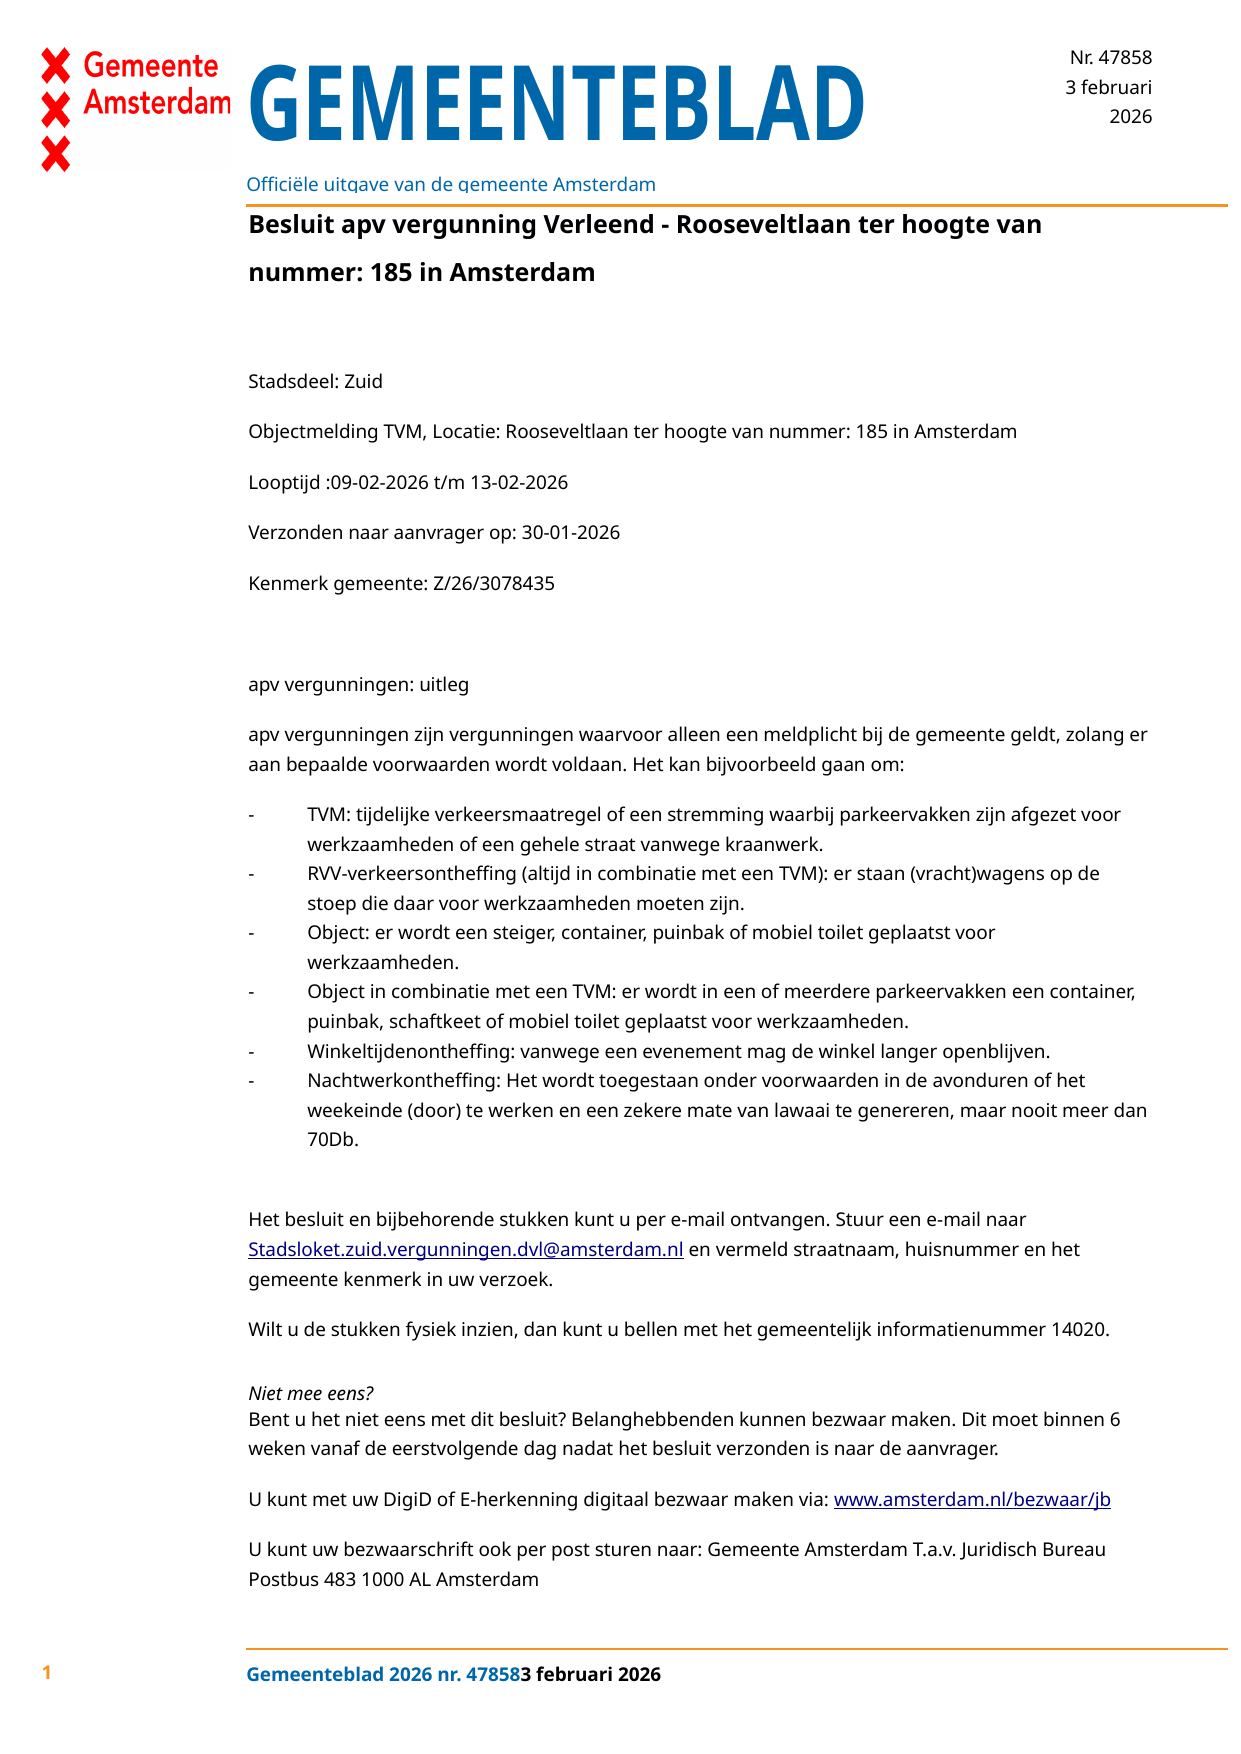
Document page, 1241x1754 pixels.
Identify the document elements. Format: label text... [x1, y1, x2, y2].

picture [41, 47, 231, 172]
text Kenmerk gemeente: Z/26/3078435 [248, 570, 1152, 596]
text Verzonden naar aanvrager op: 30-01-2026 [248, 519, 1152, 545]
list Winkeltijdenontheffing: vanwege een evenement mag de winkel langer openblijven. [248, 1038, 1152, 1064]
list RVV-verkeersontheffing (altijd in combinatie met een TVM): er staan (vracht)wagens op de stoep die daar voor werkzaamheden moeten zijn. [248, 860, 1152, 916]
text Bent u het niet eens met dit besluit? Belanghebbenden kunnen bezwaar maken. Dit moet binnen 6 weken vanaf de eerstvolgende dag nadat het besluit verzonden is naar de aanvrager. [248, 1406, 1152, 1461]
list Object: er wordt een steiger, container, puinbak of mobiel toilet geplaatst voor werkzaamheden. [248, 919, 1152, 975]
list Nachtwerkontheffing: Het wordt toegestaan onder voorwaarden in de avonduren of het weekeinde (door) te werken en een zekere mate van lawaai te genereren, maar nooit meer dan 70Db. [248, 1067, 1152, 1152]
text Het besluit en bijbehorende stukken kunt u per e-mail ontvangen. Stuur een e-mail naar Stadsloket.zuid.vergunningen.dvl@amsterdam.nl en vermeld straatnaam, huisnummer en het gemeente kenmerk in uw verzoek. [248, 1207, 1152, 1292]
text Besluit apv vergunning Verleend - Rooseveltlaan ter hoogte van nummer: 185 in Amsterdam [248, 207, 1152, 288]
list TVM: tijdelijke verkeersmaatregel of een stremming waarbij parkeervakken zijn afgezet voor werkzaamheden of een gehele straat vanwege kraanwerk. [248, 801, 1152, 857]
text apv vergunningen zijn vergunningen waarvoor alleen een meldplicht bij de gemeente geldt, zolang er aan bepaalde voorwaarden wordt voldaan. Het kan bijvoorbeeld gaan om: [248, 721, 1152, 777]
list Object in combinatie met een TVM: er wordt in een of meerdere parkeervakken een container, puinbak, schaftkeet of mobiel toilet geplaatst voor werkzaamheden. [248, 979, 1152, 1034]
text apv vergunningen: uitleg [248, 671, 1152, 697]
text Niet mee eens? [248, 1380, 1152, 1406]
text Stadsdeel: Zuid [248, 368, 1152, 394]
text Objectmelding TVM, Locatie: Rooseveltlaan ter hoogte van nummer: 185 in Amsterdam [248, 419, 1152, 444]
text Wilt u de stukken fysiek inzien, dan kunt u bellen met het gemeentelijk informatienummer 14020. [248, 1316, 1152, 1342]
text Looptijd :09-02-2026 t/m 13-02-2026 [248, 469, 1152, 495]
text U kunt met uw DigiD of E-herkenning digitaal bezwaar maken via: www.amsterdam.nl/bezwaar/jb [248, 1486, 1152, 1512]
text U kunt uw bezwaarschrift ook per post sturen naar: Gemeente Amsterdam T.a.v. Juridisch Bureau Postbus 483 1000 AL Amsterdam [248, 1536, 1152, 1592]
